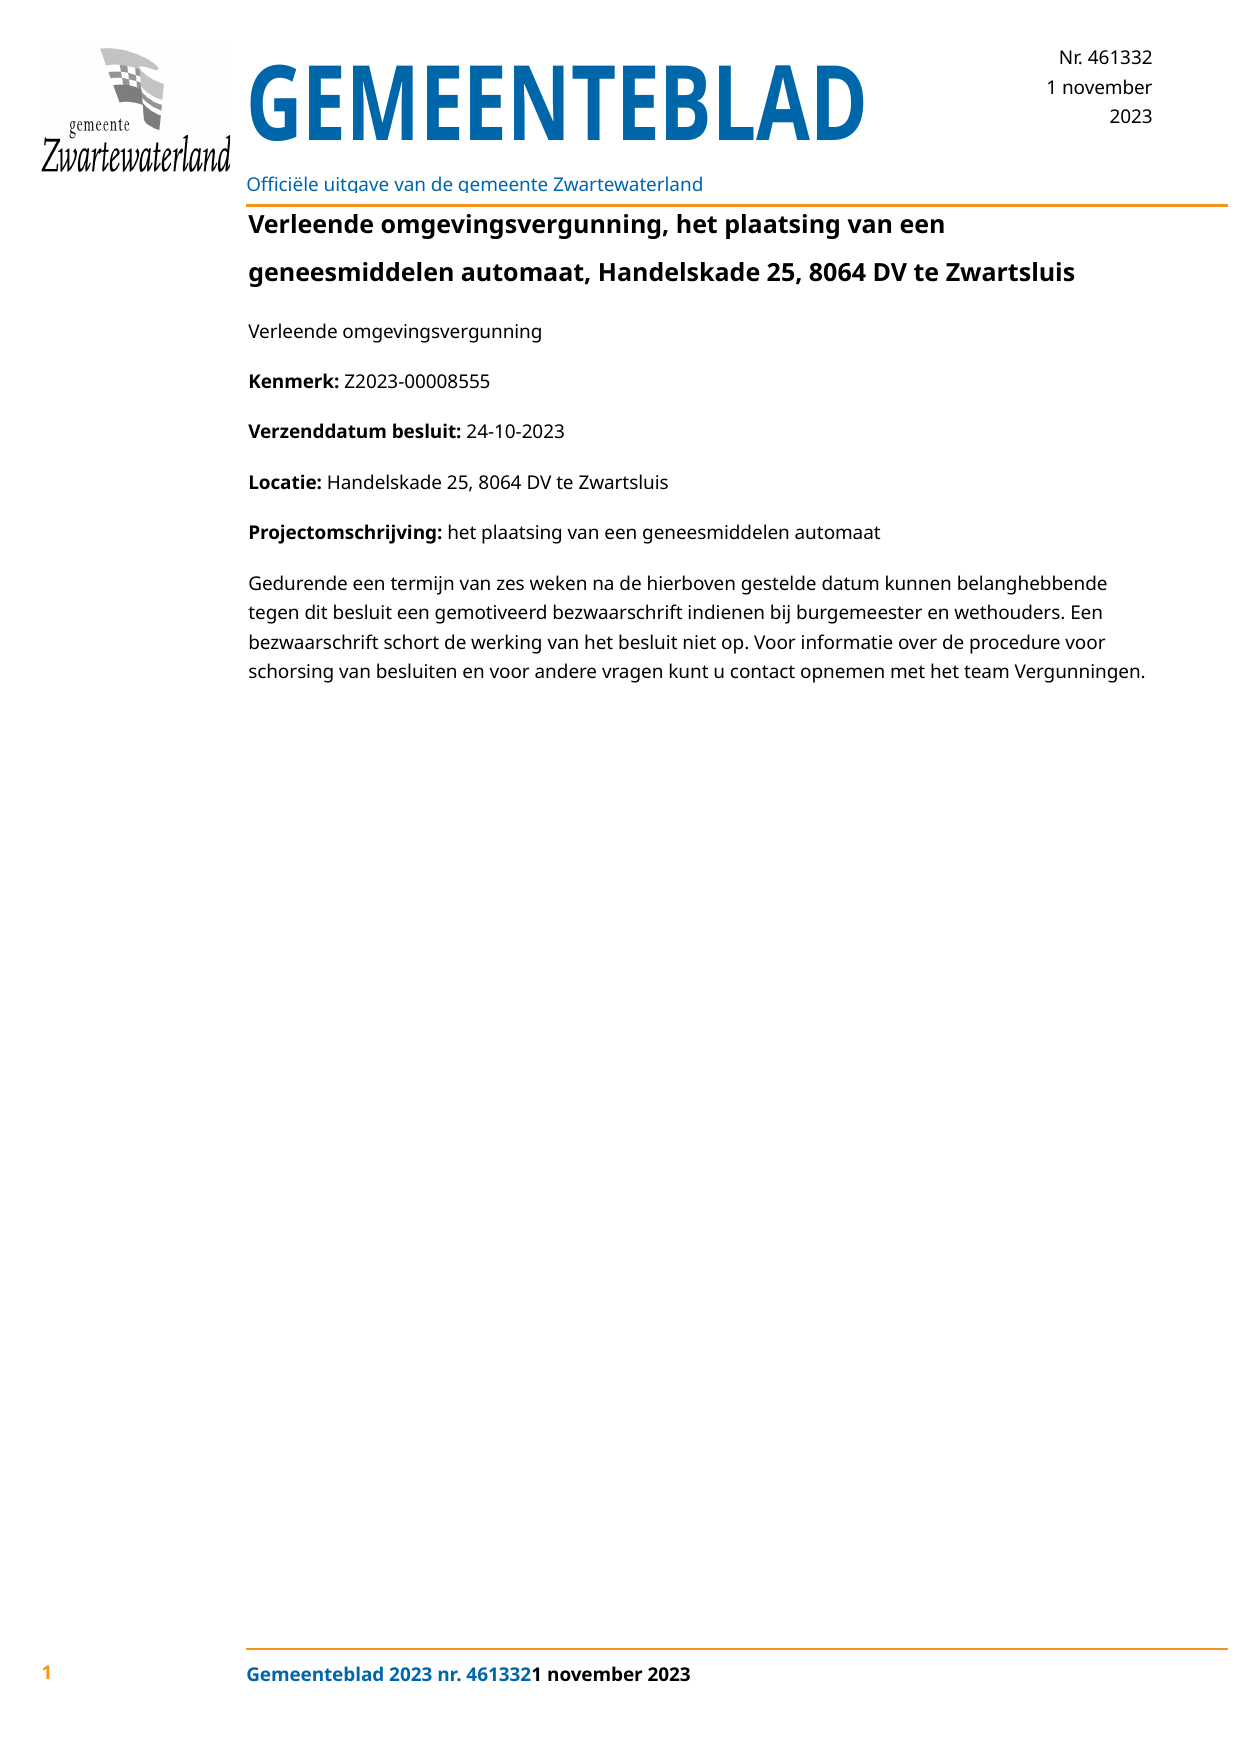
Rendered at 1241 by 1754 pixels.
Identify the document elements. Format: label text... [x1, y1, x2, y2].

picture [41, 47, 231, 172]
text Kenmerk: Z2023-00008555 [248, 368, 1152, 394]
text Locatie: Handelskade 25, 8064 DV te Zwartsluis [248, 469, 1152, 495]
text Verleende omgevingsvergunning, het plaatsing van een geneesmiddelen automaat, Handelskade 25, 8064 DV te Zwartsluis [248, 207, 1152, 288]
text Projectomschrijving: het plaatsing van een geneesmiddelen automaat [248, 519, 1152, 545]
text Verleende omgevingsvergunning [248, 318, 1152, 344]
text Verzenddatum besluit: 24-10-2023 [248, 419, 1152, 444]
text Gedurende een termijn van zes weken na de hierboven gestelde datum kunnen belanghebbende tegen dit besluit een gemotiveerd bezwaarschrift indienen bij burgemeester en wethouders. Een bezwaarschrift schort de werking van het besluit niet op. Voor informatie over de procedure voor schorsing van besluiten en voor andere vragen kunt u contact opnemen met het team Vergunningen. [248, 570, 1152, 684]
